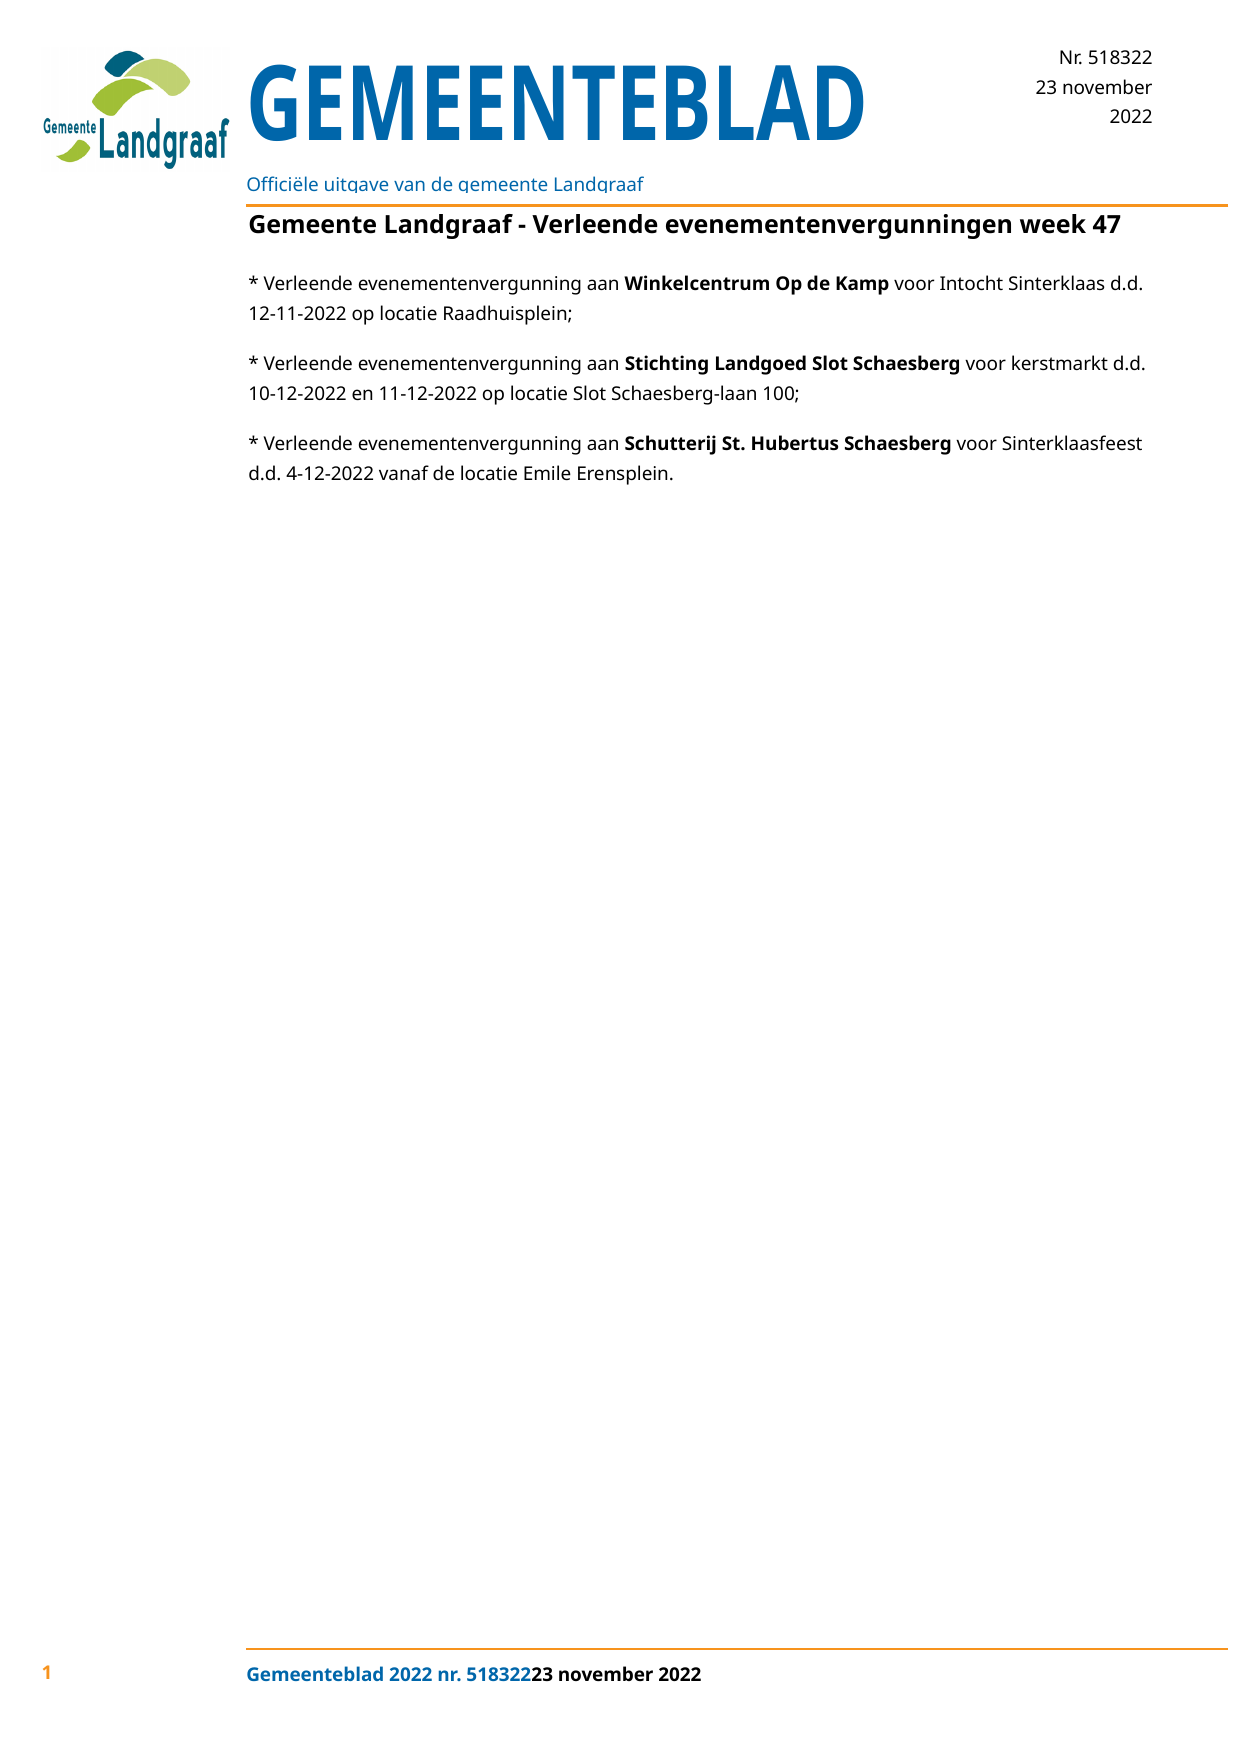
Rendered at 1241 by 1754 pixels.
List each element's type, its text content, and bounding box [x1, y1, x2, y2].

text * Verleende evenementenvergunning aan Schutterij St. Hubertus Schaesberg voor Sinterklaasfeest d.d. 4-12-2022 vanaf de locatie Emile Erensplein. [248, 430, 1152, 486]
text * Verleende evenementenvergunning aan Winkelcentrum Op de Kamp voor Intocht Sinterklaas d.d. 12-11-2022 op locatie Raadhuisplein; [248, 270, 1152, 326]
text * Verleende evenementenvergunning aan Stichting Landgoed Slot Schaesberg voor kerstmarkt d.d. 10-12-2022 en 11-12-2022 op locatie Slot Schaesberg-laan 100; [248, 350, 1152, 406]
picture [41, 47, 231, 172]
text Gemeente Landgraaf - Verleende evenementenvergunningen week 47 [248, 207, 1152, 241]
